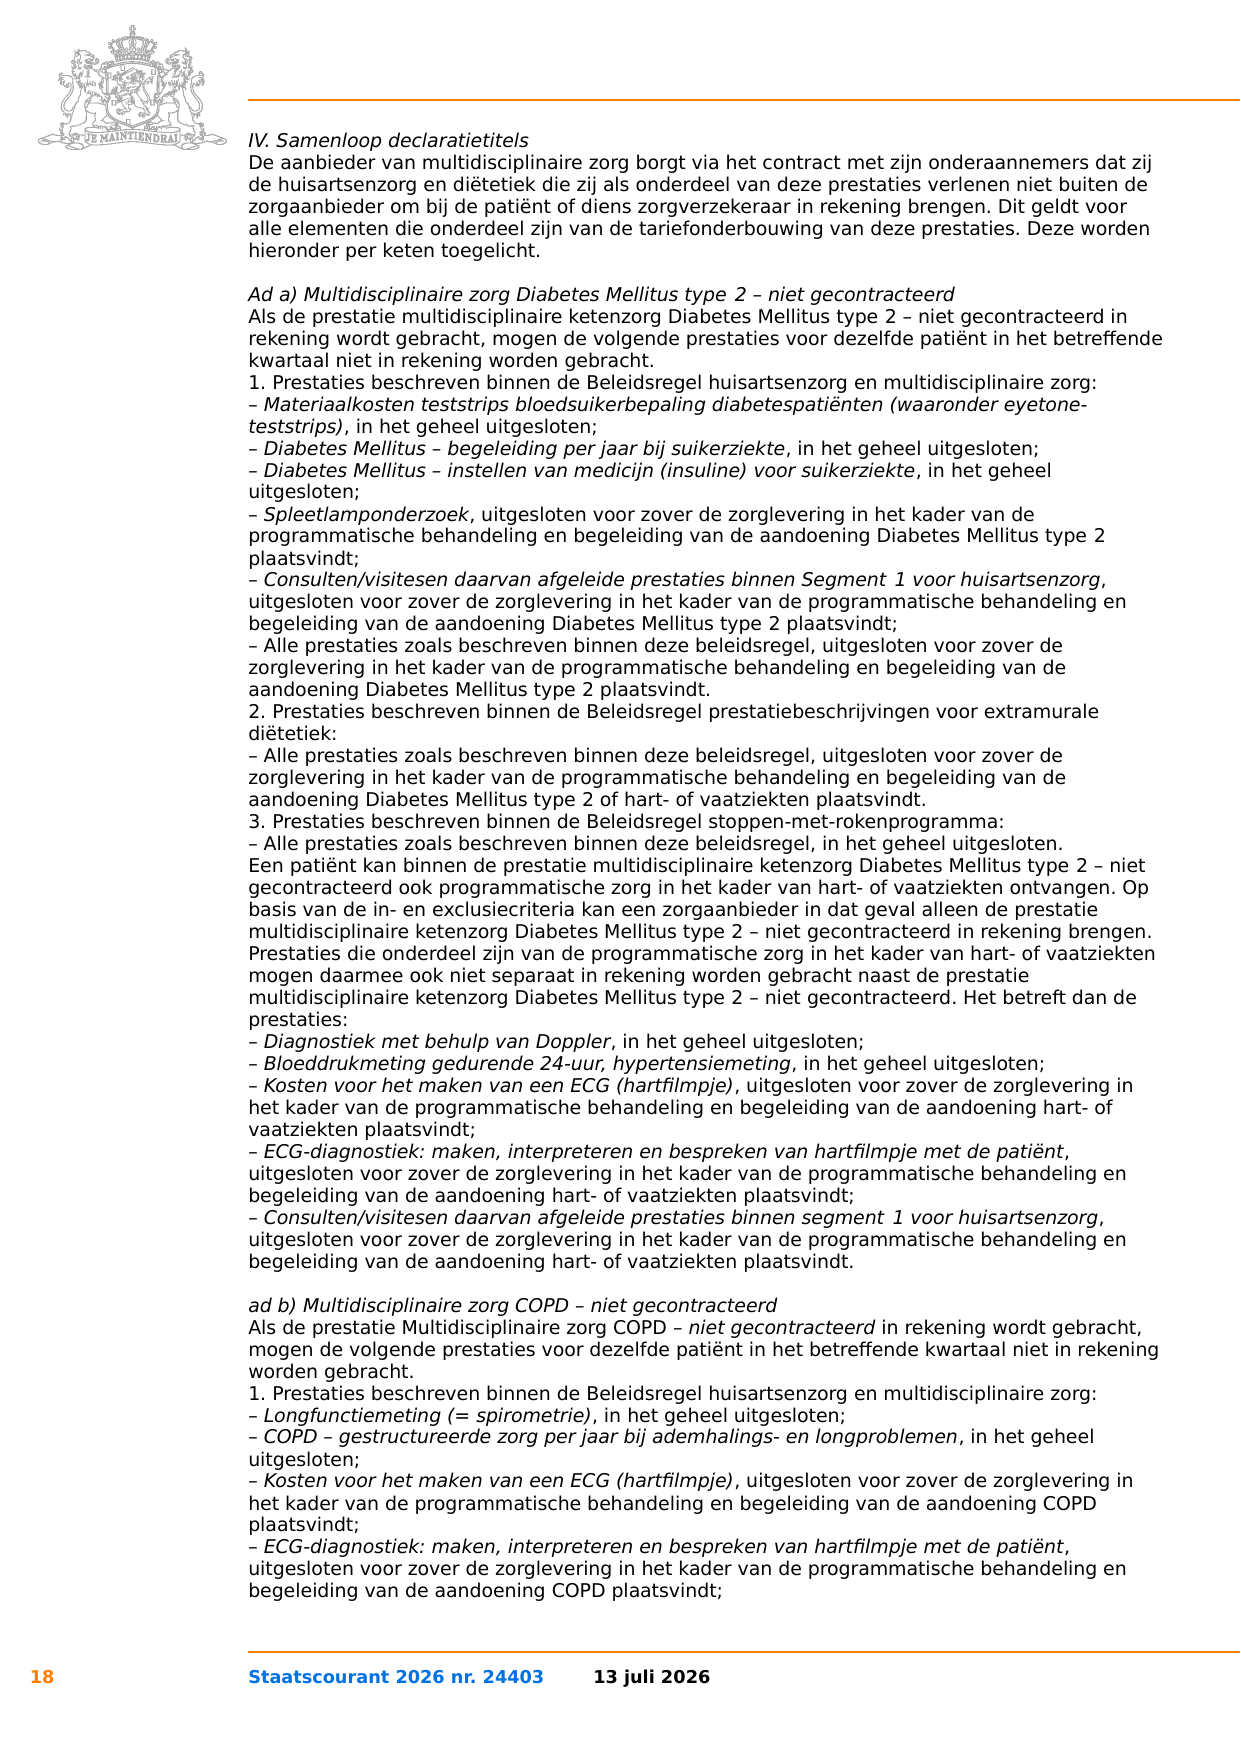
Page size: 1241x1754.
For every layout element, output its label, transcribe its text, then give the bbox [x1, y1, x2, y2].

text – Consulten/visitesen daarvan afgeleide prestaties binnen segment 1 voor huisartsenzorg, uitgesloten voor zover de zorglevering in het kader van de programmatische behandeling en begeleiding van de aandoening hart- of vaatziekten plaatsvindt. [248, 1207, 1163, 1273]
text 3. Prestaties beschreven binnen de Beleidsregel stoppen-met-rokenprogramma: [248, 811, 1163, 833]
text – Spleetlamponderzoek, uitgesloten voor zover de zorglevering in het kader van de programmatische behandeling en begeleiding van de aandoening Diabetes Mellitus type 2 plaatsvindt; [248, 503, 1163, 569]
text Als de prestatie multidisciplinaire ketenzorg Diabetes Mellitus type 2 – niet gecontracteerd in rekening wordt gebracht, mogen de volgende prestaties voor dezelfde patiënt in het betreffende kwartaal niet in rekening worden gebracht. [248, 306, 1163, 372]
picture [38, 25, 227, 150]
text – Diabetes Mellitus – begeleiding per jaar bij suikerziekte, in het geheel uitgesloten; [248, 437, 1163, 459]
text – Alle prestaties zoals beschreven binnen deze beleidsregel, uitgesloten voor zover de zorglevering in het kader van de programmatische behandeling en begeleiding van de aandoening Diabetes Mellitus type 2 plaatsvindt. [248, 635, 1163, 701]
text – Diagnostiek met behulp van Doppler, in het geheel uitgesloten; [248, 1031, 1163, 1053]
text – Alle prestaties zoals beschreven binnen deze beleidsregel, in het geheel uitgesloten. [248, 833, 1163, 855]
subtitle ad b) Multidisciplinaire zorg COPD – niet gecontracteerd [248, 1294, 1163, 1317]
text Als de prestatie Multidisciplinaire zorg COPD – niet gecontracteerd in rekening wordt gebracht, mogen de volgende prestaties voor dezelfde patiënt in het betreffende kwartaal niet in rekening worden gebracht. [248, 1317, 1163, 1382]
text – Kosten voor het maken van een ECG (hartfilmpje), uitgesloten voor zover de zorglevering in het kader van de programmatische behandeling en begeleiding van de aandoening hart- of vaatziekten plaatsvindt; [248, 1075, 1163, 1141]
text – Kosten voor het maken van een ECG (hartfilmpje), uitgesloten voor zover de zorglevering in het kader van de programmatische behandeling en begeleiding van de aandoening COPD plaatsvindt; [248, 1470, 1163, 1536]
text – COPD – gestructureerde zorg per jaar bij ademhalings- en longproblemen, in het geheel uitgesloten; [248, 1426, 1163, 1470]
text – Materiaalkosten teststrips bloedsuikerbepaling diabetespatiënten (waaronder eyetone-teststrips), in het geheel uitgesloten; [248, 393, 1163, 437]
text – Longfunctiemeting (= spirometrie), in het geheel uitgesloten; [248, 1404, 1163, 1426]
text Een patiënt kan binnen de prestatie multidisciplinaire ketenzorg Diabetes Mellitus type 2 – niet gecontracteerd ook programmatische zorg in het kader van hart- of vaatziekten ontvangen. Op basis van de in- en exclusiecriteria kan een zorgaanbieder in dat geval alleen de prestatie multidisciplinaire ketenzorg Diabetes Mellitus type 2 – niet gecontracteerd in rekening brengen. Prestaties die onderdeel zijn van de programmatische zorg in het kader van hart- of vaatziekten mogen daarmee ook niet separaat in rekening worden gebracht naast de prestatie multidisciplinaire ketenzorg Diabetes Mellitus type 2 – niet gecontracteerd. Het betreft dan de prestaties: [248, 855, 1163, 1031]
text 1. Prestaties beschreven binnen de Beleidsregel huisartsenzorg en multidisciplinaire zorg: [248, 372, 1163, 393]
text De aanbieder van multidisciplinaire zorg borgt via het contract met zijn onderaannemers dat zij de huisartsenzorg en diëtetiek die zij als onderdeel van deze prestaties verlenen niet buiten de zorgaanbieder om bij de patiënt of diens zorgverzekeraar in rekening brengen. Dit geldt voor alle elementen die onderdeel zijn van de tariefonderbouwing van deze prestaties. Deze worden hieronder per keten toegelicht. [248, 152, 1163, 262]
text – ECG-diagnostiek: maken, interpreteren en bespreken van hartfilmpje met de patiënt, uitgesloten voor zover de zorglevering in het kader van de programmatische behandeling en begeleiding van de aandoening hart- of vaatziekten plaatsvindt; [248, 1141, 1163, 1207]
text – Alle prestaties zoals beschreven binnen deze beleidsregel, uitgesloten voor zover de zorglevering in het kader van de programmatische behandeling en begeleiding van de aandoening Diabetes Mellitus type 2 of hart- of vaatziekten plaatsvindt. [248, 745, 1163, 811]
text – ECG-diagnostiek: maken, interpreteren en bespreken van hartfilmpje met de patiënt, uitgesloten voor zover de zorglevering in het kader van de programmatische behandeling en begeleiding van de aandoening COPD plaatsvindt; [248, 1536, 1163, 1602]
subtitle Ad a) Multidisciplinaire zorg Diabetes Mellitus type 2 – niet gecontracteerd [248, 284, 1163, 306]
subtitle IV. Samenloop declaratietitels [248, 130, 1163, 152]
text 1. Prestaties beschreven binnen de Beleidsregel huisartsenzorg en multidisciplinaire zorg: [248, 1382, 1163, 1404]
text – Bloeddrukmeting gedurende 24-uur, hypertensiemeting, in het geheel uitgesloten; [248, 1053, 1163, 1075]
text 2. Prestaties beschreven binnen de Beleidsregel prestatiebeschrijvingen voor extramurale diëtetiek: [248, 701, 1163, 745]
text – Diabetes Mellitus – instellen van medicijn (insuline) voor suikerziekte, in het geheel uitgesloten; [248, 459, 1163, 503]
text – Consulten/visitesen daarvan afgeleide prestaties binnen Segment 1 voor huisartsenzorg, uitgesloten voor zover de zorglevering in het kader van de programmatische behandeling en begeleiding van de aandoening Diabetes Mellitus type 2 plaatsvindt; [248, 569, 1163, 635]
